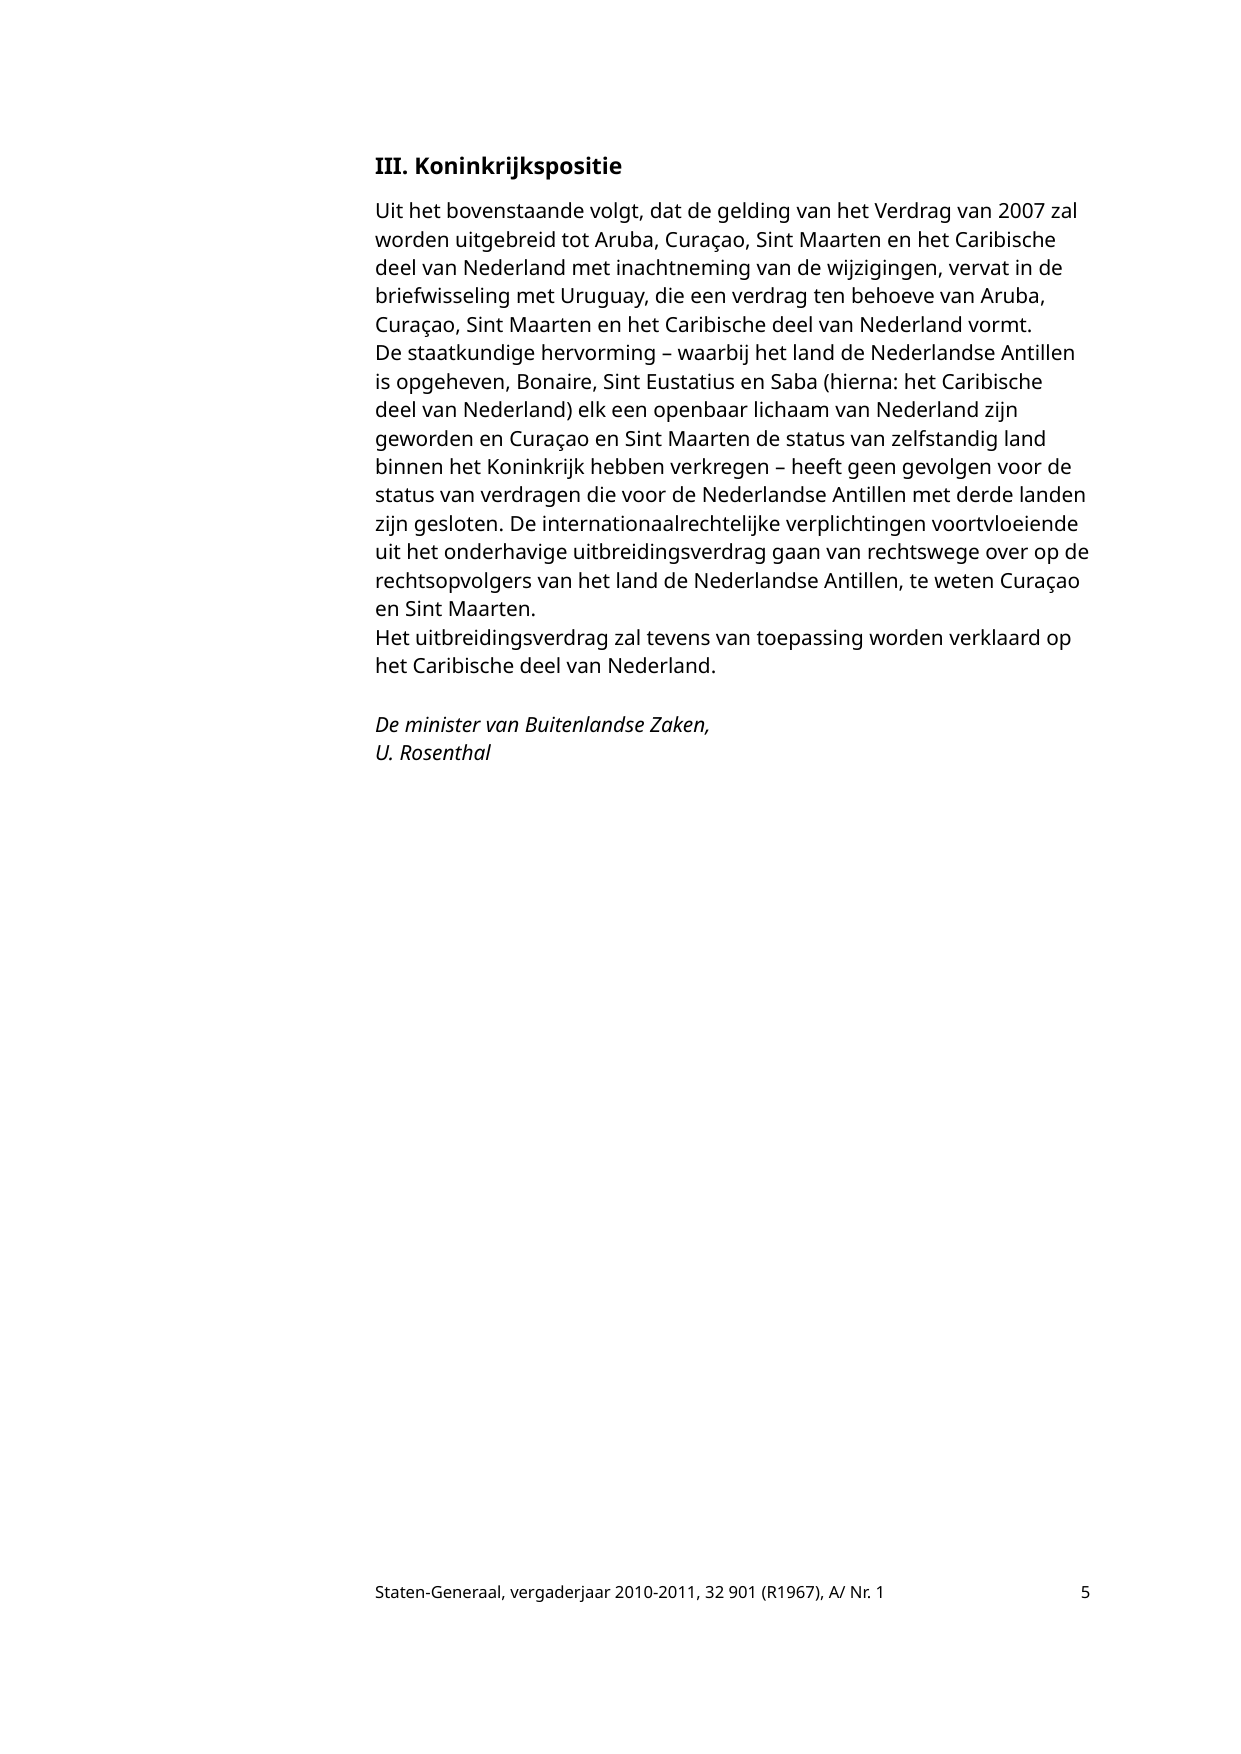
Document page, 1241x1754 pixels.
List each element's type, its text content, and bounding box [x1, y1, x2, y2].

subtitle III. Koninkrijkspositie [375, 150, 1090, 181]
text Uit het bovenstaande volgt, dat de gelding van het Verdrag van 2007 zal worden uitgebreid tot Aruba, Curaçao, Sint Maarten en het Caribische deel van Nederland met inachtneming van de wijzigingen, vervat in de briefwisseling met Uruguay, die een verdrag ten behoeve van Aruba, Curaçao, Sint Maarten en het Caribische deel van Nederland vormt. [375, 196, 1090, 338]
text Het uitbreidingsverdrag zal tevens van toepassing worden verklaard op het Caribische deel van Nederland. [375, 623, 1090, 680]
text De minister van Buitenlandse Zaken, [375, 710, 1090, 738]
text De staatkundige hervorming – waarbij het land de Nederlandse Antillen is opgeheven, Bonaire, Sint Eustatius en Saba (hierna: het Caribische deel van Nederland) elk een openbaar lichaam van Nederland zijn geworden en Curaçao en Sint Maarten de status van zelfstandig land binnen het Koninkrijk hebben verkregen – heeft geen gevolgen voor de status van verdragen die voor de Nederlandse Antillen met derde landen zijn gesloten. De internationaalrechtelijke verplichtingen voortvloeiende uit het onderhavige uitbreidingsverdrag gaan van rechtswege over op de rechtsopvolgers van het land de Nederlandse Antillen, te weten Curaçao en Sint Maarten. [375, 338, 1090, 623]
text U. Rosenthal [375, 738, 1090, 767]
